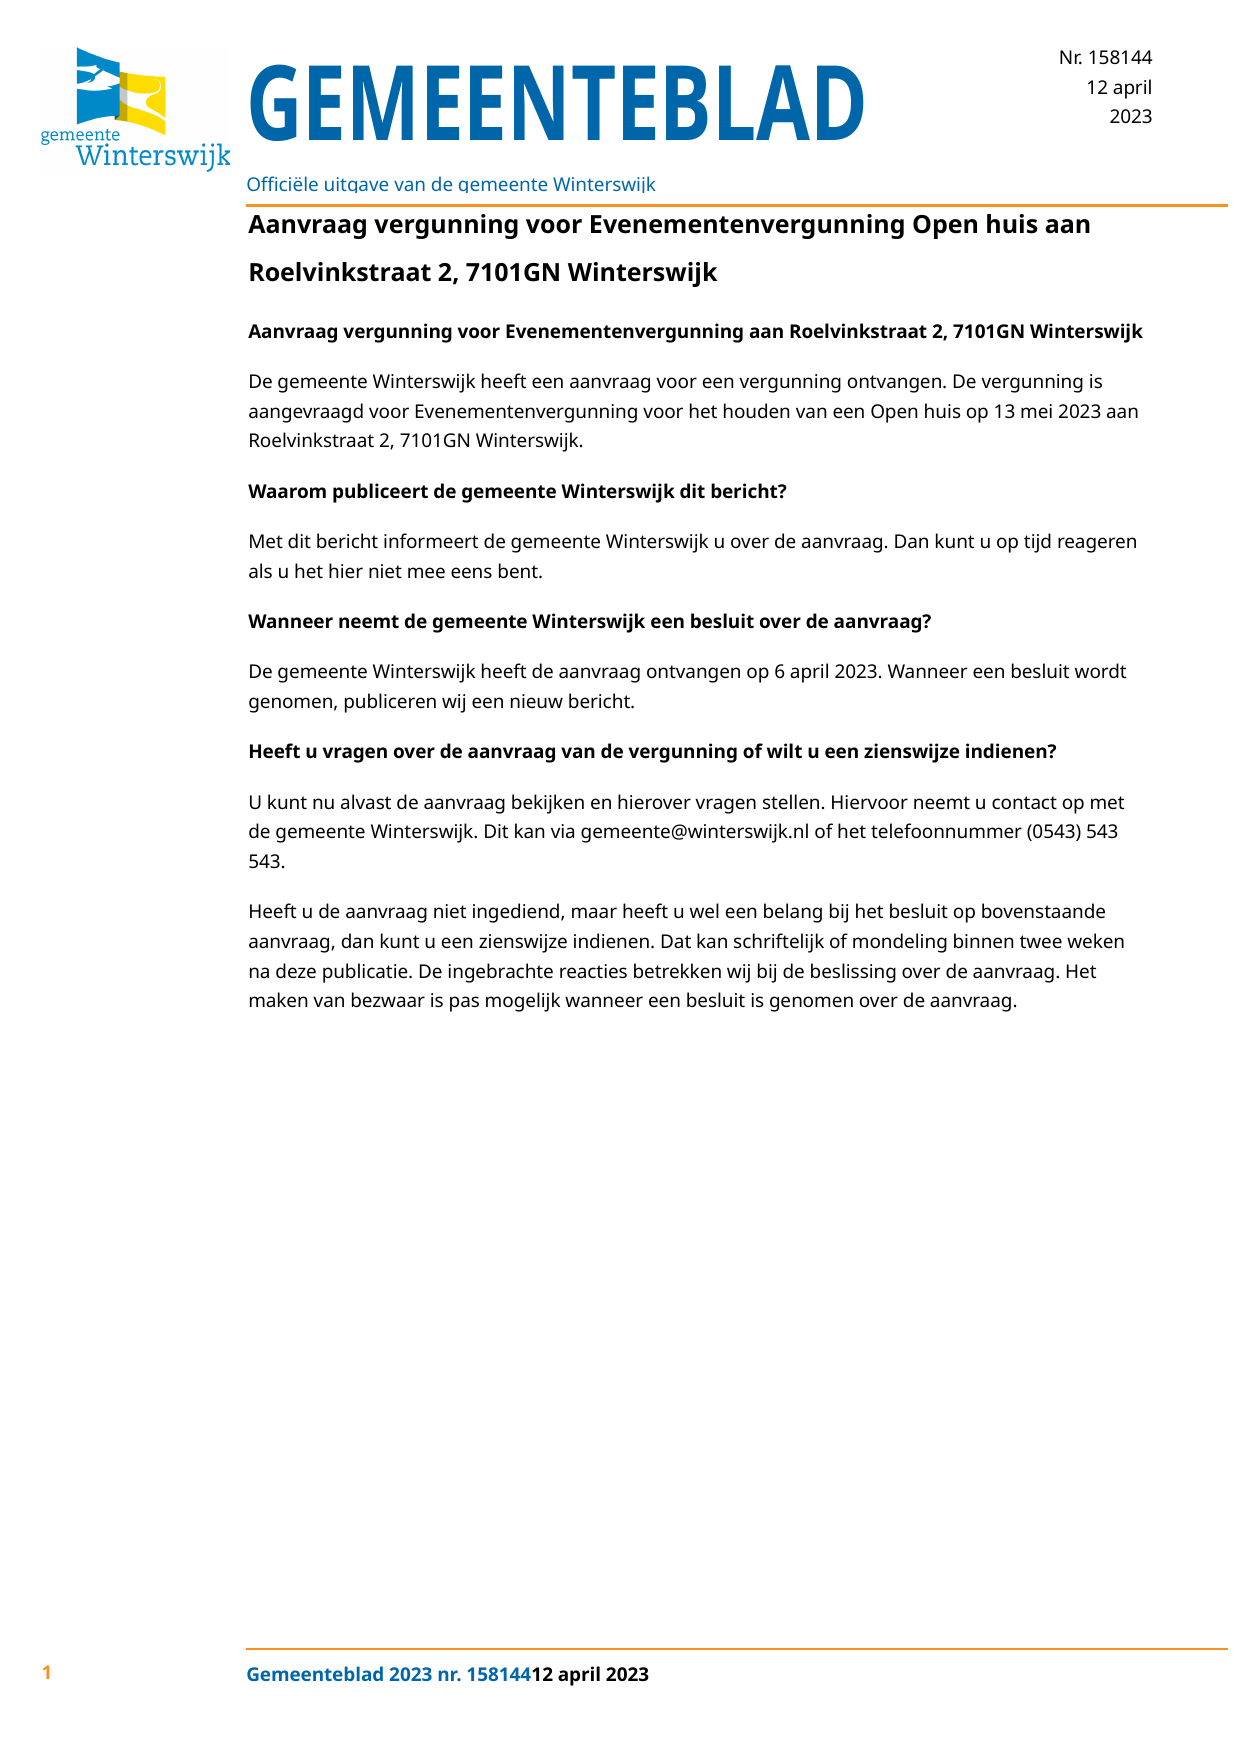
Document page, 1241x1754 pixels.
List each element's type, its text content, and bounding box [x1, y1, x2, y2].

text U kunt nu alvast de aanvraag bekijken en hierover vragen stellen. Hiervoor neemt u contact op met de gemeente Winterswijk. Dit kan via gemeente@winterswijk.nl of het telefoonnummer (0543) 543 543. [248, 789, 1152, 874]
picture [41, 47, 231, 172]
text Heeft u vragen over de aanvraag van de vergunning of wilt u een zienswijze indienen? [248, 739, 1152, 764]
text De gemeente Winterswijk heeft de aanvraag ontvangen op 6 april 2023. Wanneer een besluit wordt genomen, publiceren wij een nieuw bericht. [248, 659, 1152, 714]
text Aanvraag vergunning voor Evenementenvergunning aan Roelvinkstraat 2, 7101GN Winterswijk [248, 318, 1152, 344]
text Heeft u de aanvraag niet ingediend, maar heeft u wel een belang bij het besluit op bovenstaande aanvraag, dan kunt u een zienswijze indienen. Dat kan schriftelijk of mondeling binnen twee weken na deze publicatie. De ingebrachte reacties betrekken wij bij de beslissing over de aanvraag. Het maken van bezwaar is pas mogelijk wanneer een besluit is genomen over de aanvraag. [248, 899, 1152, 1013]
text Aanvraag vergunning voor Evenementenvergunning Open huis aan Roelvinkstraat 2, 7101GN Winterswijk [248, 207, 1152, 288]
text Met dit bericht informeert de gemeente Winterswijk u over de aanvraag. Dan kunt u op tijd reageren als u het hier niet mee eens bent. [248, 528, 1152, 584]
picture [225, 153, 231, 162]
text Waarom publiceert de gemeente Winterswijk dit bericht? [248, 478, 1152, 504]
text De gemeente Winterswijk heeft een aanvraag voor een vergunning ontvangen. De vergunning is aangevraagd voor Evenementenvergunning voor het houden van een Open huis op 13 mei 2023 aan Roelvinkstraat 2, 7101GN Winterswijk. [248, 368, 1152, 453]
text Wanneer neemt de gemeente Winterswijk een besluit over de aanvraag? [248, 608, 1152, 634]
